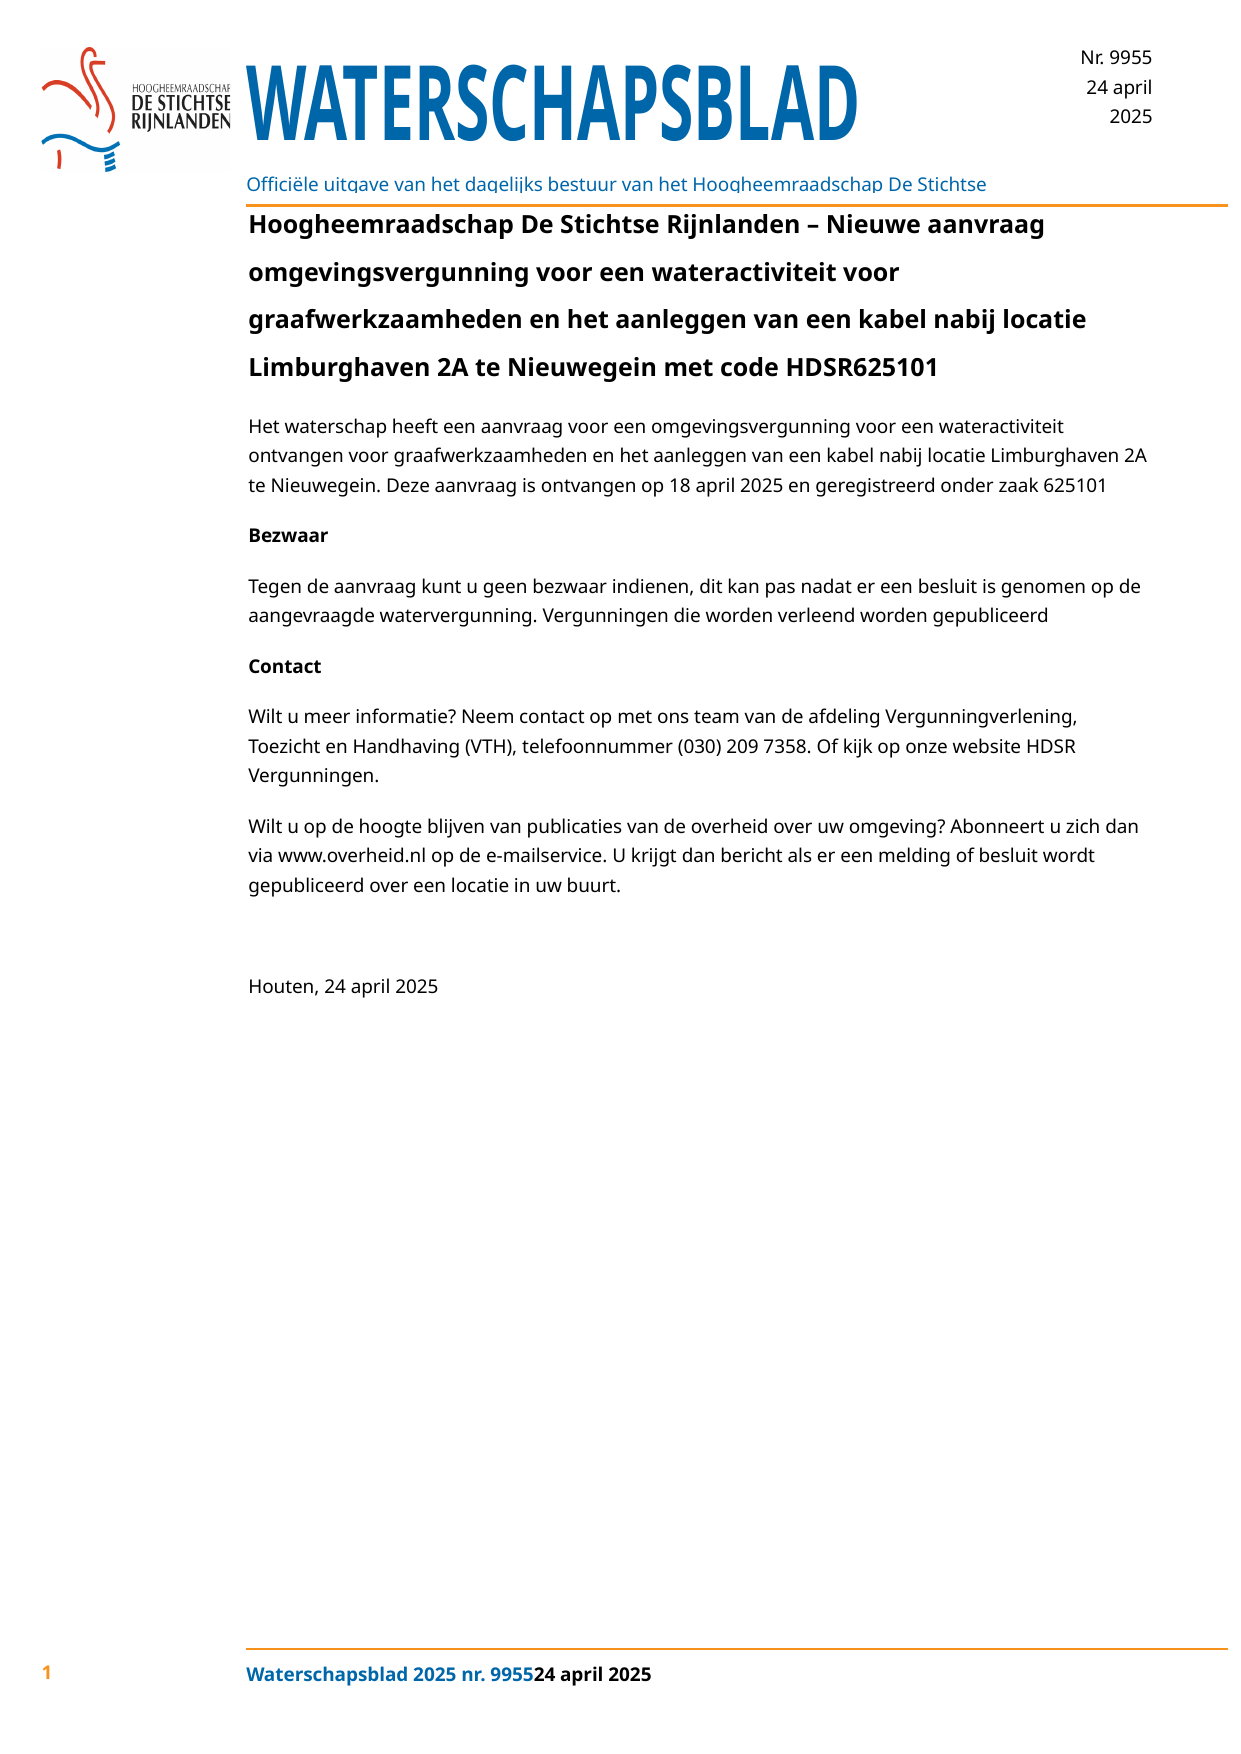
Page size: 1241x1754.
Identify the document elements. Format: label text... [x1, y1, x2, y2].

text Hoogheemraadschap De Stichtse Rijnlanden – Nieuwe aanvraag omgevingsvergunning voor een wateractiviteit voor graafwerkzaamheden en het aanleggen van een kabel nabij locatie Limburghaven 2A te Nieuwegein met code HDSR625101 [248, 207, 1152, 384]
text Houten, 24 april 2025 [248, 973, 1152, 999]
text Wilt u meer informatie? Neem contact op met ons team van de afdeling Vergunningverlening, Toezicht en Handhaving (VTH), telefoonnummer (030) 209 7358. Of kijk op onze website HDSR Vergunningen. [248, 703, 1152, 788]
text Bezwaar [248, 523, 1152, 548]
text Het waterschap heeft een aanvraag voor een omgevingsvergunning voor een wateractiviteit ontvangen voor graafwerkzaamheden en het aanleggen van een kabel nabij locatie Limburghaven 2A te Nieuwegein. Deze aanvraag is ontvangen op 18 april 2025 en geregistreerd onder zaak 625101 [248, 413, 1152, 498]
picture [41, 47, 231, 172]
text Wilt u op de hoogte blijven van publicaties van de overheid over uw omgeving? Abonneert u zich dan via www.overheid.nl op de e-mailservice. U krijgt dan bericht als er een melding of besluit wordt gepubliceerd over een locatie in uw buurt. [248, 813, 1152, 898]
text Contact [248, 653, 1152, 679]
text Tegen de aanvraag kunt u geen bezwaar indienen, dit kan pas nadat er een besluit is genomen op de aangevraagde watervergunning. Vergunningen die worden verleend worden gepubliceerd [248, 573, 1152, 628]
